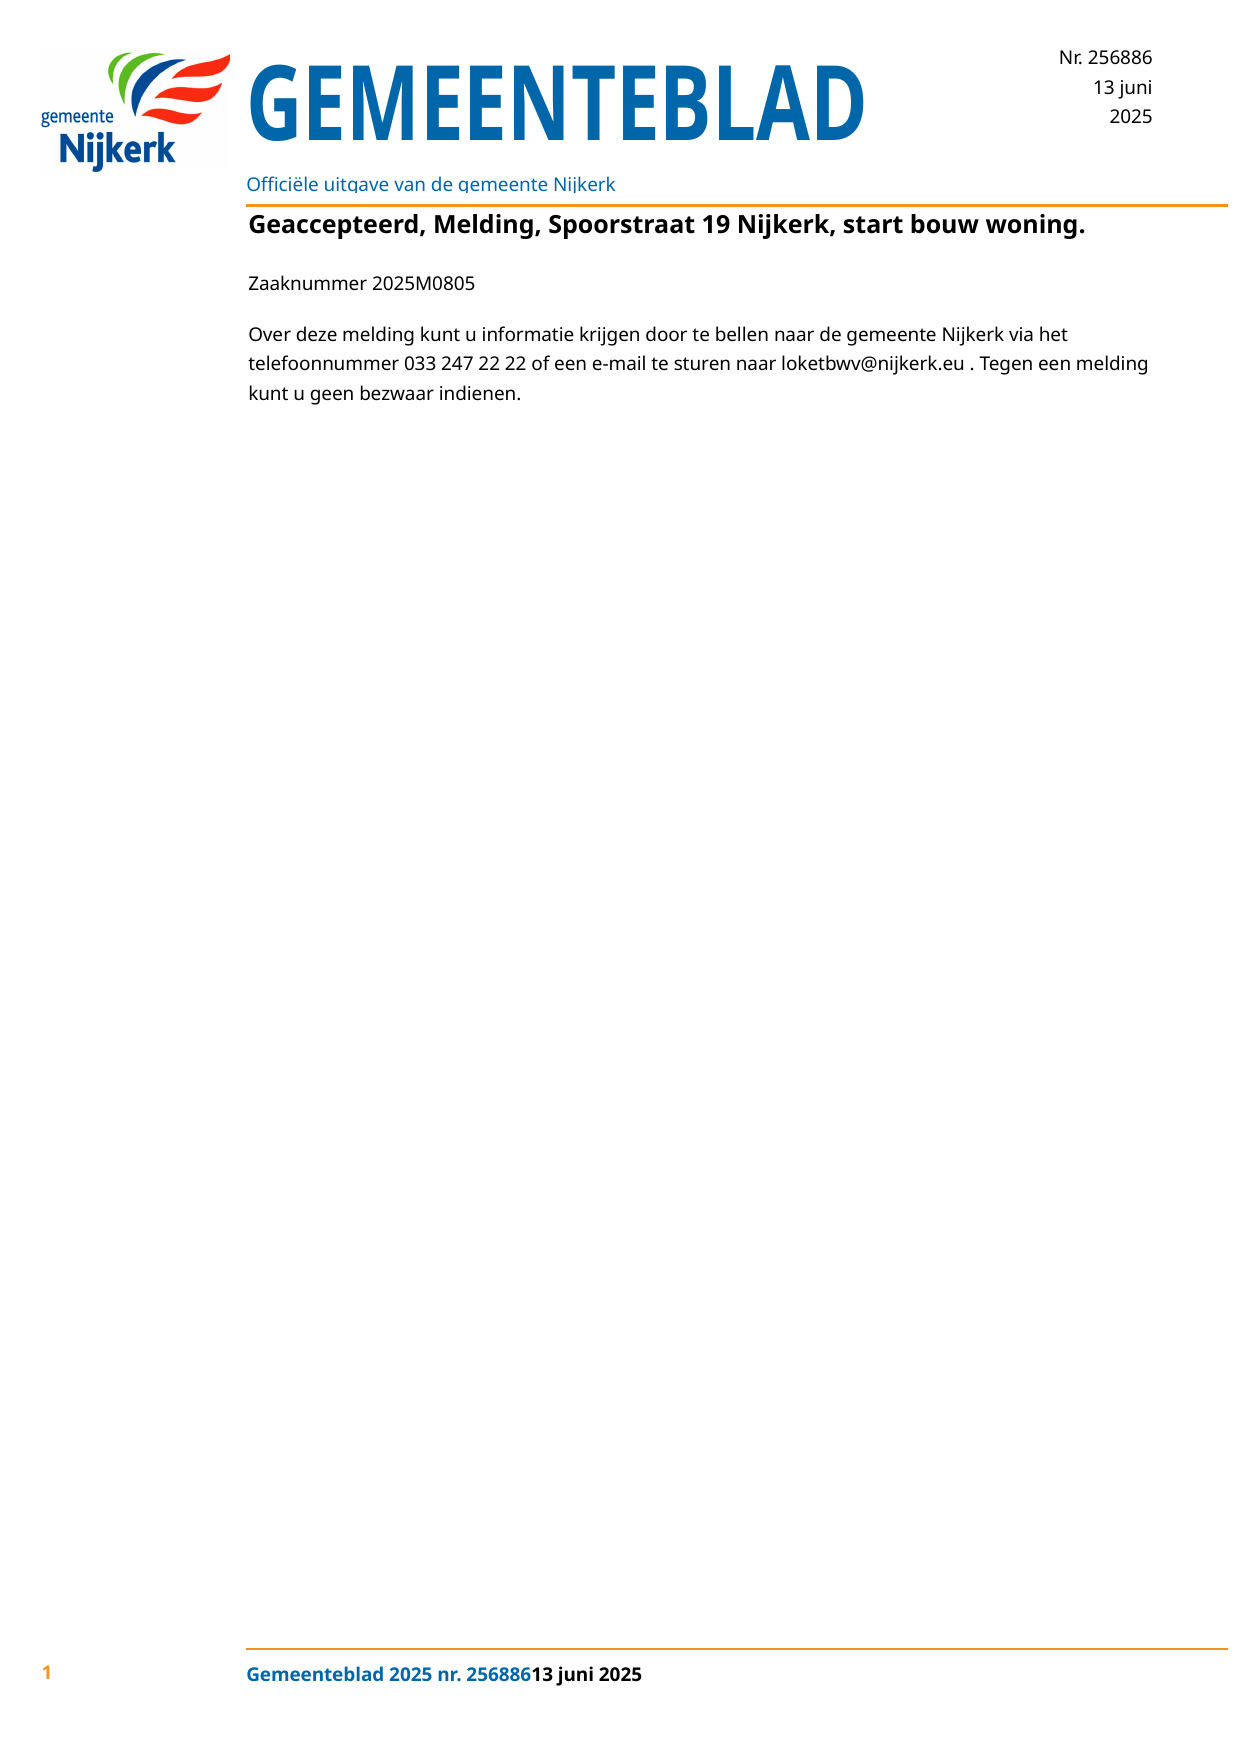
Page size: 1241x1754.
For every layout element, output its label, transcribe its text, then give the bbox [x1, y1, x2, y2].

picture [41, 47, 231, 172]
text Geaccepteerd, Melding, Spoorstraat 19 Nijkerk, start bouw woning. [248, 207, 1152, 241]
text Zaaknummer 2025M0805 [248, 270, 1152, 296]
text Over deze melding kunt u informatie krijgen door te bellen naar de gemeente Nijkerk via het telefoonnummer 033 247 22 22 of een e-mail te sturen naar loketbwv@nijkerk.eu . Tegen een melding kunt u geen bezwaar indienen. [248, 321, 1152, 406]
